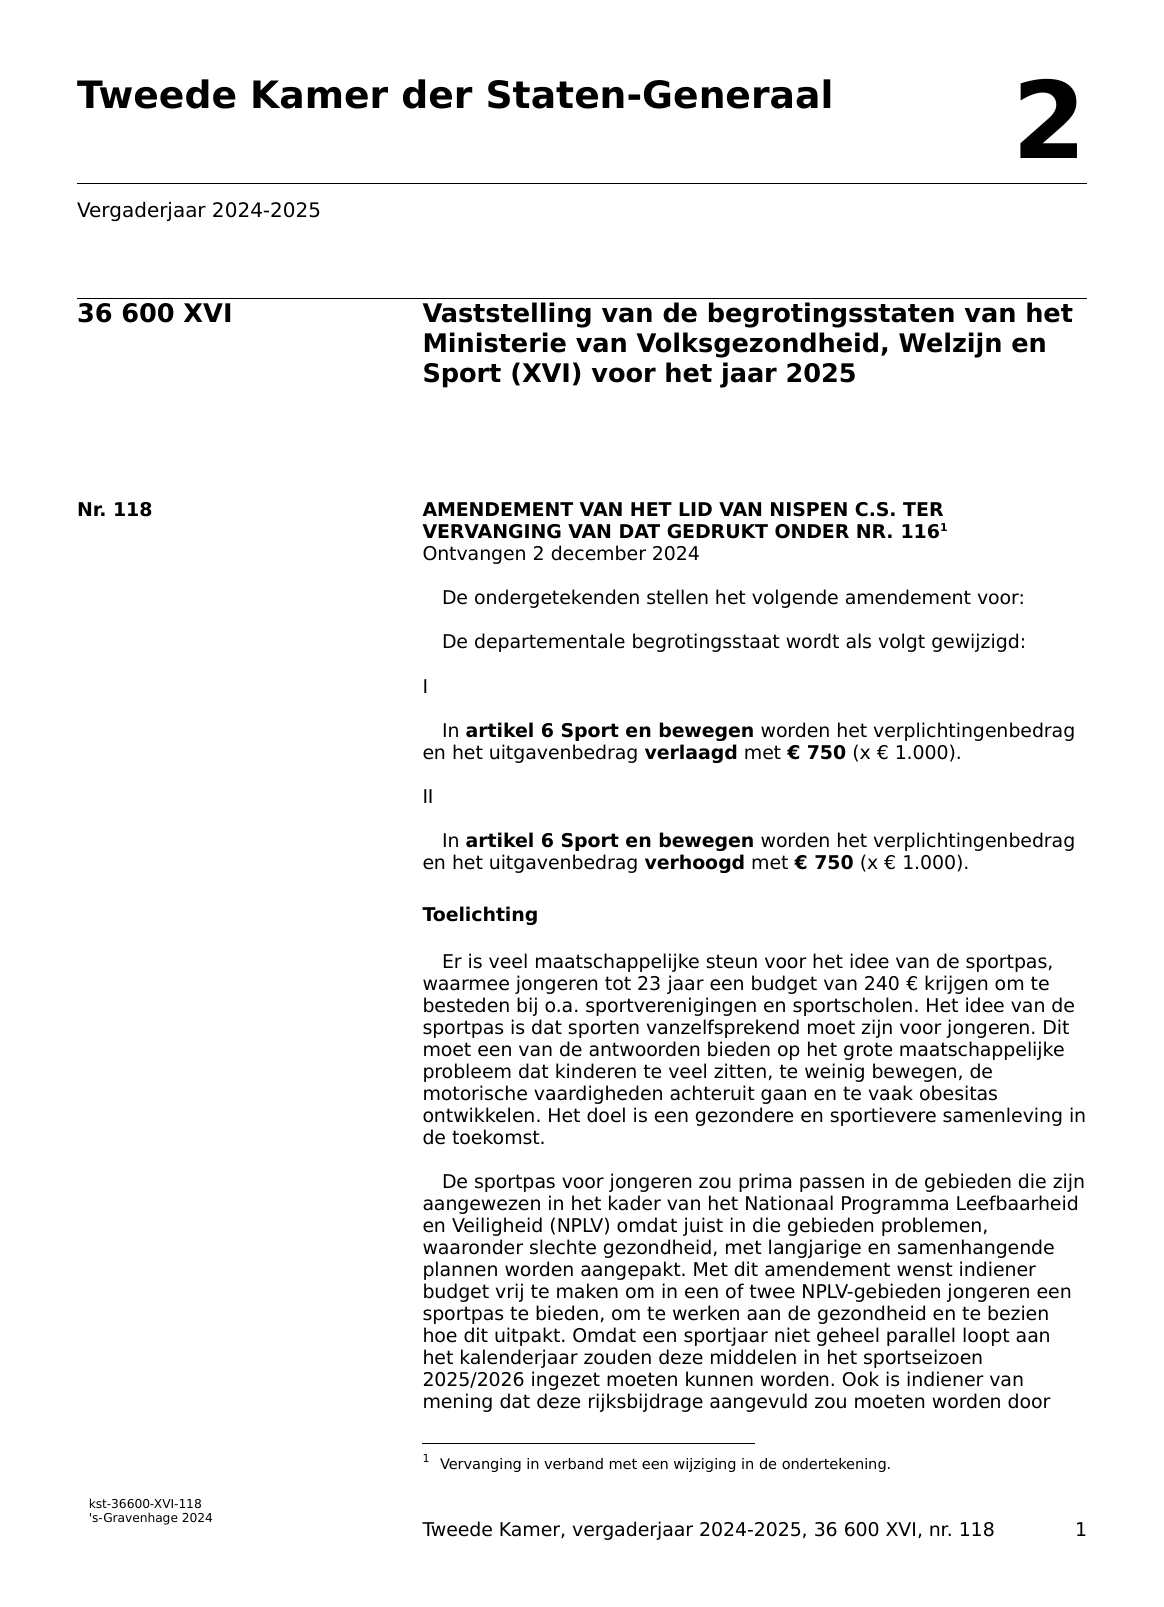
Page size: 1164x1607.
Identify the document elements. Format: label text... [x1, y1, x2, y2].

text II [422, 786, 1087, 808]
text kst-36600-XVI-118 [88, 1497, 323, 1511]
text In artikel 6 Sport en bewegen worden het verplichtingenbedrag en het uitgavenbedrag verlaagd met € 750 (x € 1.000). [422, 720, 1087, 764]
text Er is veel maatschappelijke steun voor het idee van de sportpas, waarmee jongeren tot 23 jaar een budget van 240 € krijgen om te besteden bij o.a. sportverenigingen en sportscholen. Het idee van de sportpas is dat sporten vanzelfsprekend moet zijn voor jongeren. Dit moet een van de antwoorden bieden op het grote maatschappelijke probleem dat kinderen te veel zitten, te weinig bewegen, de motorische vaardigheden achteruit gaan en te vaak obesitas ontwikkelen. Het doel is een gezondere en sportievere samenleving in de toekomst. [422, 951, 1087, 1149]
table_cell Vergaderjaar 2024-2025 [77, 184, 1087, 298]
table_header 2 [886, 59, 1087, 183]
text De sportpas voor jongeren zou prima passen in de gebieden die zijn aangewezen in het kader van het Nationaal Programma Leefbaarheid en Veiligheid (NPLV) omdat juist in die gebieden problemen, waaronder slechte gezondheid, met langjarige en samenhangende plannen worden aangepakt. Met dit amendement wenst indiener budget vrij te maken om in een of twee NPLV-gebieden jongeren een sportpas te bieden, om te werken aan de gezondheid en te bezien hoe dit uitpakt. Omdat een sportjaar niet geheel parallel loopt aan het kalenderjaar zouden deze middelen in het sportseizoen 2025/2026 ingezet moeten kunnen worden. Ook is indiener van mening dat deze rijksbijdrage aangevuld zou moeten worden door [422, 1171, 1087, 1413]
subtitle 36 600 XVI Vaststelling van de begrotingsstaten van het Ministerie van Volksgezondheid, Welzijn en Sport (XVI) voor het jaar 2025 [77, 299, 1087, 388]
text Vervanging in verband met een wijziging in de ondertekening. [422, 1452, 1087, 1474]
text In artikel 6 Sport en bewegen worden het verplichtingenbedrag en het uitgavenbedrag verhoogd met € 750 (x € 1.000). [422, 830, 1087, 874]
text Ontvangen 2 december 2024 [422, 543, 1087, 565]
subtitle Toelichting [422, 904, 1087, 926]
text 's-Gravenhage 2024 [88, 1511, 323, 1525]
text De ondergetekenden stellen het volgende amendement voor: [422, 587, 1087, 609]
text De departementale begrotingsstaat wordt als volgt gewijzigd: [422, 631, 1087, 653]
text I [422, 676, 1087, 697]
subtitle Nr. 118 AMENDEMENT VAN HET LID VAN NISPEN C.S. TER VERVANGING VAN DAT GEDRUKT ONDER NR. 116 [77, 499, 1087, 543]
table_header Tweede Kamer der Staten-Generaal [77, 59, 886, 183]
